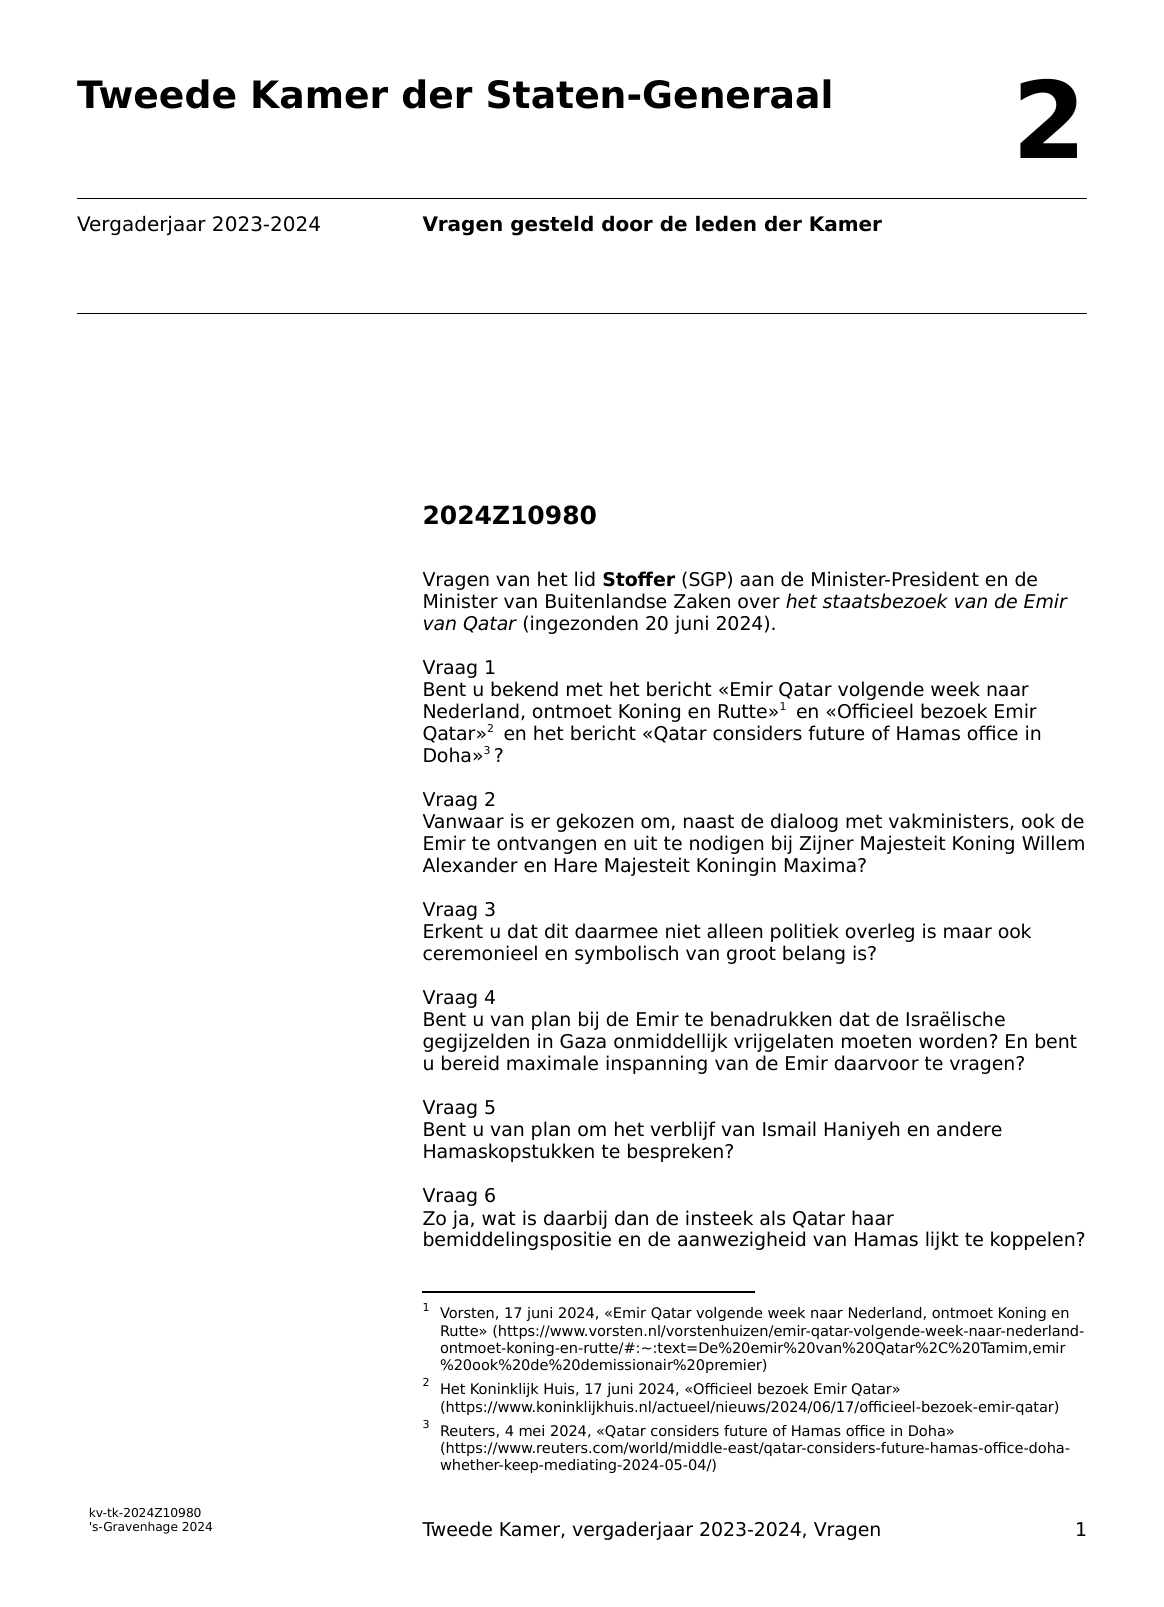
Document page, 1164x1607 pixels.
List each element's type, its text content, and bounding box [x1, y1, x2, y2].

text 's-Gravenhage 2024 [88, 1520, 323, 1534]
text kv-tk-2024Z10980 [88, 1506, 323, 1520]
text Bent u van plan om het verblijf van Ismail Haniyeh en andere Hamaskopstukken te bespreken? [422, 1119, 1087, 1163]
text Reuters, 4 mei 2024, «Qatar considers future of Hamas office in Doha» (https://www.reuters.com/world/middle-east/qatar-considers-future-hamas-office-doha-whether-keep-mediating-2024-05-04/) [422, 1418, 1087, 1474]
table_header 2 [886, 59, 1087, 198]
table_cell Vergaderjaar 2023-2024 [77, 199, 422, 313]
text Bent u van plan bij de Emir te benadrukken dat de Israëlische gegijzelden in Gaza onmiddellijk vrijgelaten moeten worden? En bent u bereid maximale inspanning van de Emir daarvoor te vragen? [422, 1009, 1087, 1075]
text Vraag 2 [422, 789, 1087, 811]
table_cell Vragen gesteld door de leden der Kamer [422, 199, 1087, 313]
text Vanwaar is er gekozen om, naast de dialoog met vakministers, ook de Emir te ontvangen en uit te nodigen bij Zijner Majesteit Koning Willem Alexander en Hare Majesteit Koningin Maxima? [422, 811, 1087, 877]
text Zo ja, wat is daarbij dan de insteek als Qatar haar bemiddelingspositie en de aanwezigheid van Hamas lijkt te koppelen? [422, 1207, 1087, 1251]
text Vraag 3 [422, 899, 1087, 921]
text Vraag 4 [422, 987, 1087, 1009]
text Vorsten, 17 juni 2024, «Emir Qatar volgende week naar Nederland, ontmoet Koning en Rutte» (https://www.vorsten.nl/vorstenhuizen/emir-qatar-volgende-week-naar-nederland-ontmoet-koning-en-rutte/#:~:text=De%20emir%20van%20Qatar%2C%20Tamim,emir%20ook%20de%20demissionair%20premier) [422, 1301, 1087, 1374]
text Erkent u dat dit daarmee niet alleen politiek overleg is maar ook ceremonieel en symbolisch van groot belang is? [422, 921, 1087, 965]
text Bent u bekend met het bericht «Emir Qatar volgende week naar Nederland, ontmoet Koning en Rutte» en «Officieel bezoek Emir Qatar» en het bericht «Qatar considers future of Hamas office in Doha»? [422, 679, 1087, 767]
text Vragen van het lid Stoffer (SGP) aan de Minister-President en de Minister van Buitenlandse Zaken over het staatsbezoek van de Emir van Qatar (ingezonden 20 juni 2024). [422, 569, 1087, 635]
text Het Koninklijk Huis, 17 juni 2024, «Officieel bezoek Emir Qatar» (https://www.koninklijkhuis.nl/actueel/nieuws/2024/06/17/officieel-bezoek-emir-qatar) [422, 1377, 1087, 1416]
table_header Tweede Kamer der Staten-Generaal [77, 59, 886, 198]
text Vraag 1 [422, 657, 1087, 679]
text Vraag 5 [422, 1097, 1087, 1119]
text Vraag 6 [422, 1185, 1087, 1207]
text 2024Z10980 [422, 501, 1087, 531]
